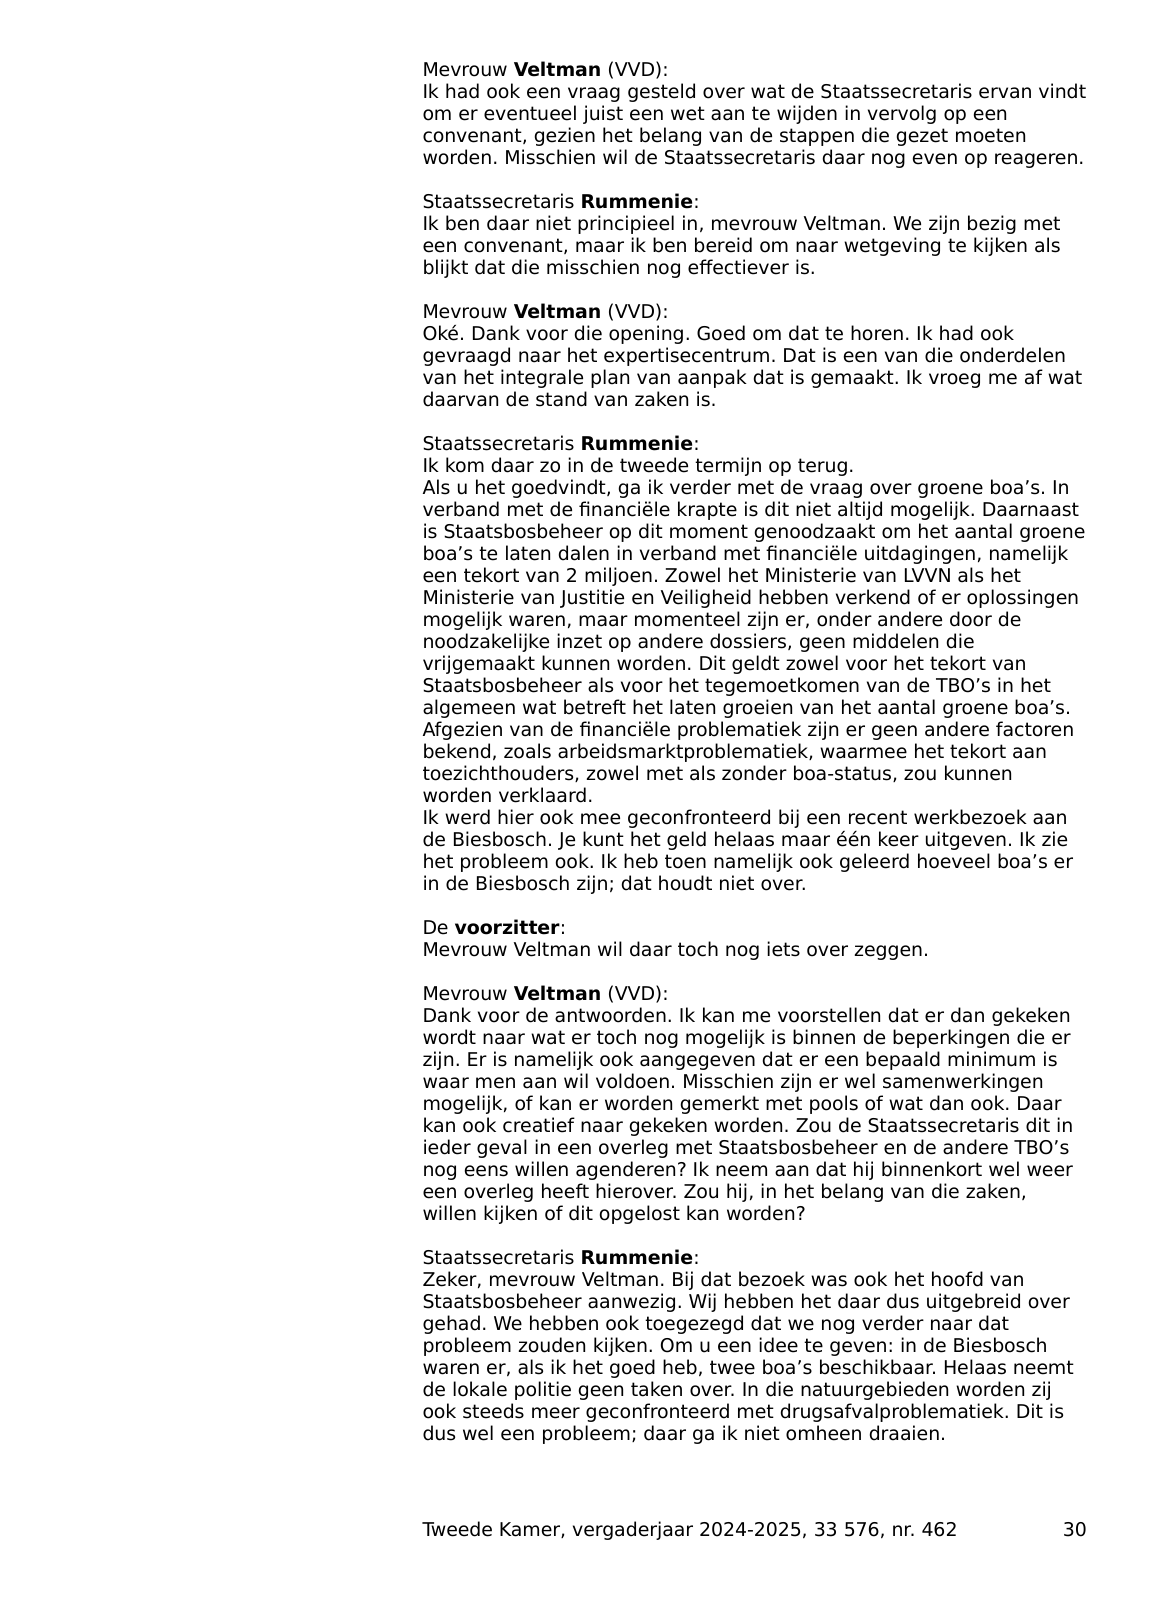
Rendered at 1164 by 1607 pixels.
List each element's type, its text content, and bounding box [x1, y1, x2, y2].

text Oké. Dank voor die opening. Goed om dat te horen. Ik had ook gevraagd naar het expertisecentrum. Dat is een van die onderdelen van het integrale plan van aanpak dat is gemaakt. Ik vroeg me af wat daarvan de stand van zaken is. [422, 323, 1087, 411]
text Ik kom daar zo in de tweede termijn op terug. [422, 455, 1087, 477]
text Staatssecretaris Rummenie: [422, 433, 1087, 455]
text Ik werd hier ook mee geconfronteerd bij een recent werkbezoek aan de Biesbosch. Je kunt het geld helaas maar één keer uitgeven. Ik zie het probleem ook. Ik heb toen namelijk ook geleerd hoeveel boa’s er in de Biesbosch zijn; dat houdt niet over. [422, 807, 1087, 895]
text Mevrouw Veltman (VVD): [422, 983, 1087, 1005]
text Mevrouw Veltman (VVD): [422, 59, 1087, 81]
text Mevrouw Veltman (VVD): [422, 301, 1087, 323]
text Als u het goedvindt, ga ik verder met de vraag over groene boa’s. In verband met de financiële krapte is dit niet altijd mogelijk. Daarnaast is Staatsbosbeheer op dit moment genoodzaakt om het aantal groene boa’s te laten dalen in verband met financiële uitdagingen, namelijk een tekort van 2 miljoen. Zowel het Ministerie van LVVN als het Ministerie van Justitie en Veiligheid hebben verkend of er oplossingen mogelijk waren, maar momenteel zijn er, onder andere door de noodzakelijke inzet op andere dossiers, geen middelen die vrijgemaakt kunnen worden. Dit geldt zowel voor het tekort van Staatsbosbeheer als voor het tegemoetkomen van de TBO’s in het algemeen wat betreft het laten groeien van het aantal groene boa’s. Afgezien van de financiële problematiek zijn er geen andere factoren bekend, zoals arbeidsmarktproblematiek, waarmee het tekort aan toezichthouders, zowel met als zonder boa-status, zou kunnen worden verklaard. [422, 477, 1087, 807]
text Staatssecretaris Rummenie: [422, 191, 1087, 213]
text Ik ben daar niet principieel in, mevrouw Veltman. We zijn bezig met een convenant, maar ik ben bereid om naar wetgeving te kijken als blijkt dat die misschien nog effectiever is. [422, 213, 1087, 279]
text Staatssecretaris Rummenie: [422, 1247, 1087, 1269]
text Dank voor de antwoorden. Ik kan me voorstellen dat er dan gekeken wordt naar wat er toch nog mogelijk is binnen de beperkingen die er zijn. Er is namelijk ook aangegeven dat er een bepaald minimum is waar men aan wil voldoen. Misschien zijn er wel samenwerkingen mogelijk, of kan er worden gemerkt met pools of wat dan ook. Daar kan ook creatief naar gekeken worden. Zou de Staatssecretaris dit in ieder geval in een overleg met Staatsbosbeheer en de andere TBO’s nog eens willen agenderen? Ik neem aan dat hij binnenkort wel weer een overleg heeft hierover. Zou hij, in het belang van die zaken, willen kijken of dit opgelost kan worden? [422, 1005, 1087, 1225]
text Mevrouw Veltman wil daar toch nog iets over zeggen. [422, 939, 1087, 961]
text Ik had ook een vraag gesteld over wat de Staatssecretaris ervan vindt om er eventueel juist een wet aan te wijden in vervolg op een convenant, gezien het belang van de stappen die gezet moeten worden. Misschien wil de Staatssecretaris daar nog even op reageren. [422, 81, 1087, 169]
text De voorzitter: [422, 917, 1087, 939]
text Zeker, mevrouw Veltman. Bij dat bezoek was ook het hoofd van Staatsbosbeheer aanwezig. Wij hebben het daar dus uitgebreid over gehad. We hebben ook toegezegd dat we nog verder naar dat probleem zouden kijken. Om u een idee te geven: in de Biesbosch waren er, als ik het goed heb, twee boa’s beschikbaar. Helaas neemt de lokale politie geen taken over. In die natuurgebieden worden zij ook steeds meer geconfronteerd met drugsafvalproblematiek. Dit is dus wel een probleem; daar ga ik niet omheen draaien. [422, 1269, 1087, 1445]
